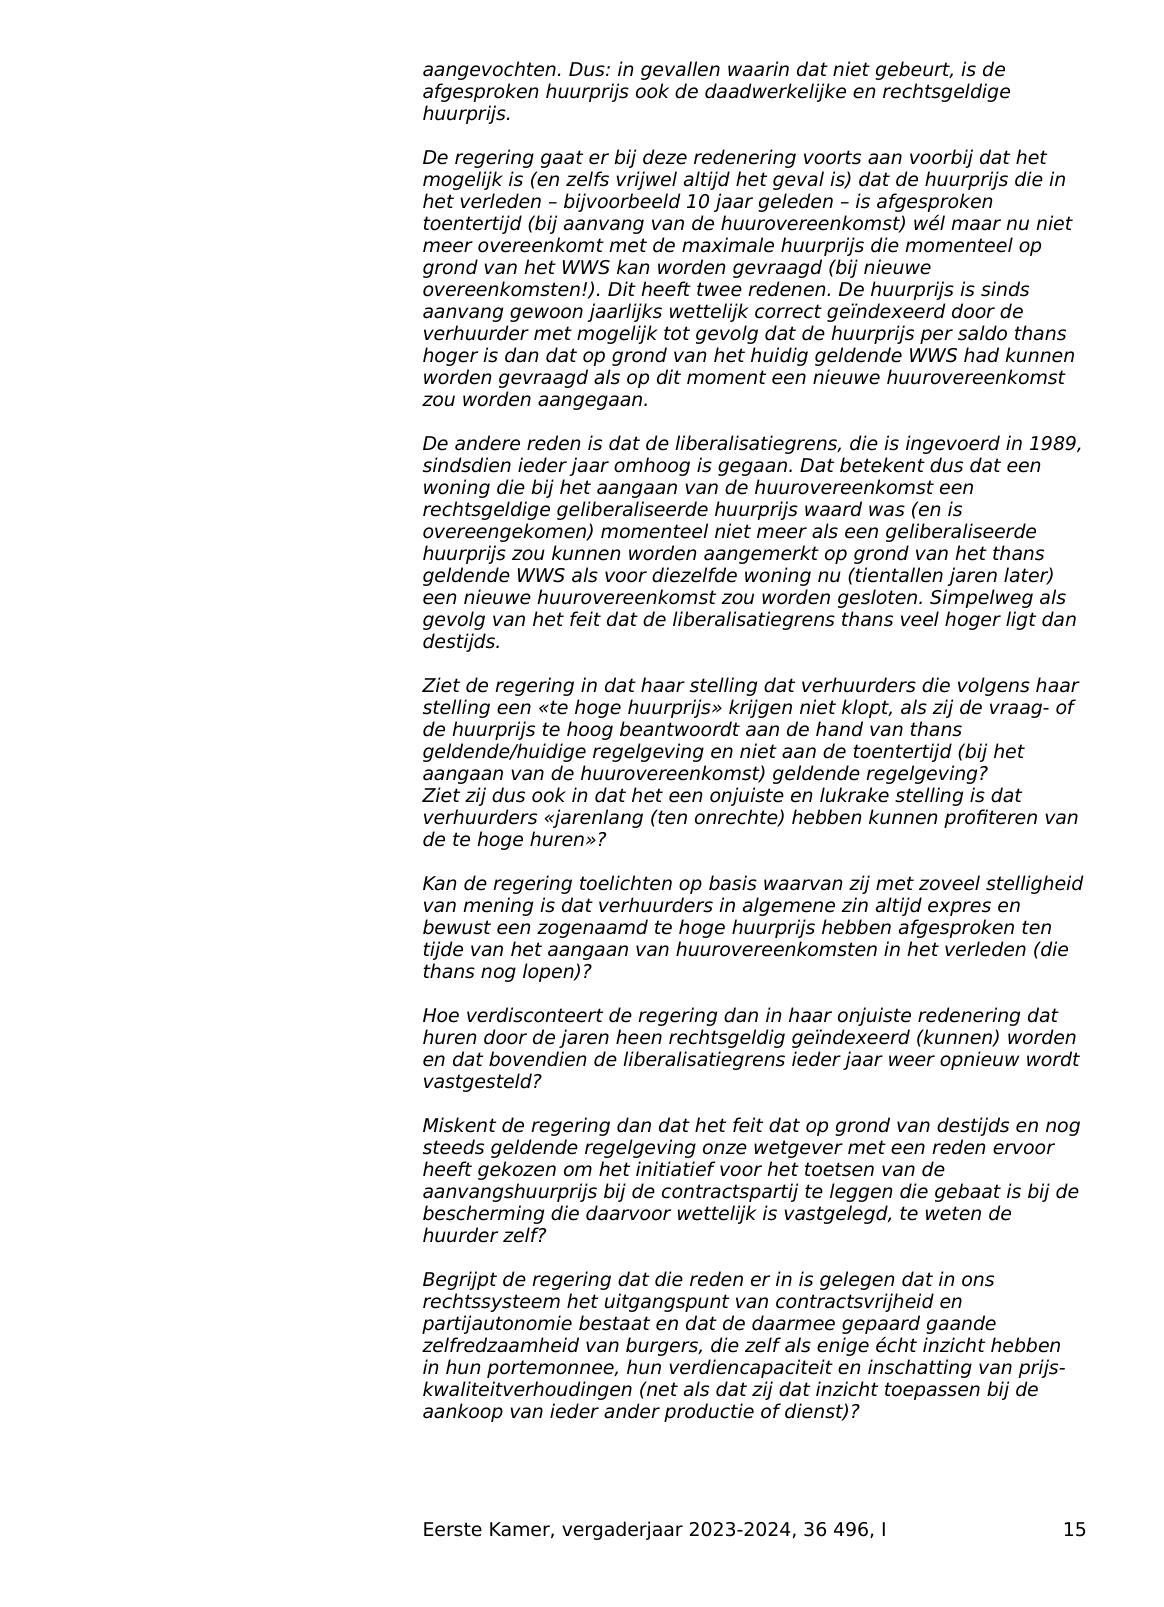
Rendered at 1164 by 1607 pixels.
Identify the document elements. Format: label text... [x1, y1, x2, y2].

text Miskent de regering dan dat het feit dat op grond van destijds en nog steeds geldende regelgeving onze wetgever met een reden ervoor heeft gekozen om het initiatief voor het toetsen van de aanvangshuurprijs bij de contractspartij te leggen die gebaat is bij de bescherming die daarvoor wettelijk is vastgelegd, te weten de huurder zelf? [422, 1115, 1087, 1247]
text Hoe verdisconteert de regering dan in haar onjuiste redenering dat huren door de jaren heen rechtsgeldig geïndexeerd (kunnen) worden en dat bovendien de liberalisatiegrens ieder jaar weer opnieuw wordt vastgesteld? [422, 1005, 1087, 1093]
text De regering gaat er bij deze redenering voorts aan voorbij dat het mogelijk is (en zelfs vrijwel altijd het geval is) dat de huurprijs die in het verleden – bijvoorbeeld 10 jaar geleden – is afgesproken toentertijd (bij aanvang van de huurovereenkomst) wél maar nu niet meer overeenkomt met de maximale huurprijs die momenteel op grond van het WWS kan worden gevraagd (bij nieuwe overeenkomsten!). Dit heeft twee redenen. De huurprijs is sinds aanvang gewoon jaarlijks wettelijk correct geïndexeerd door de verhuurder met mogelijk tot gevolg dat de huurprijs per saldo thans hoger is dan dat op grond van het huidig geldende WWS had kunnen worden gevraagd als op dit moment een nieuwe huurovereenkomst zou worden aangegaan. [422, 147, 1087, 411]
text Ziet de regering in dat haar stelling dat verhuurders die volgens haar stelling een «te hoge huurprijs» krijgen niet klopt, als zij de vraag- of de huurprijs te hoog beantwoordt aan de hand van thans geldende/huidige regelgeving en niet aan de toentertijd (bij het aangaan van de huurovereenkomst) geldende regelgeving? [422, 675, 1087, 785]
text Kan de regering toelichten op basis waarvan zij met zoveel stelligheid van mening is dat verhuurders in algemene zin altijd expres en bewust een zogenaamd te hoge huurprijs hebben afgesproken ten tijde van het aangaan van huurovereenkomsten in het verleden (die thans nog lopen)? [422, 873, 1087, 983]
text Begrijpt de regering dat die reden er in is gelegen dat in ons rechtssysteem het uitgangspunt van contractsvrijheid en partijautonomie bestaat en dat de daarmee gepaard gaande zelfredzaamheid van burgers, die zelf als enige écht inzicht hebben in hun portemonnee, hun verdiencapaciteit en inschatting van prijs-kwaliteitverhoudingen (net als dat zij dat inzicht toepassen bij de aankoop van ieder ander productie of dienst)? [422, 1269, 1087, 1423]
text aangevochten. Dus: in gevallen waarin dat niet gebeurt, is de afgesproken huurprijs ook de daadwerkelijke en rechtsgeldige huurprijs. [422, 59, 1087, 125]
text Ziet zij dus ook in dat het een onjuiste en lukrake stelling is dat verhuurders «jarenlang (ten onrechte) hebben kunnen profiteren van de te hoge huren»? [422, 785, 1087, 851]
text De andere reden is dat de liberalisatiegrens, die is ingevoerd in 1989, sindsdien ieder jaar omhoog is gegaan. Dat betekent dus dat een woning die bij het aangaan van de huurovereenkomst een rechtsgeldige geliberaliseerde huurprijs waard was (en is overeengekomen) momenteel niet meer als een geliberaliseerde huurprijs zou kunnen worden aangemerkt op grond van het thans geldende WWS als voor diezelfde woning nu (tientallen jaren later) een nieuwe huurovereenkomst zou worden gesloten. Simpelweg als gevolg van het feit dat de liberalisatiegrens thans veel hoger ligt dan destijds. [422, 433, 1087, 653]
